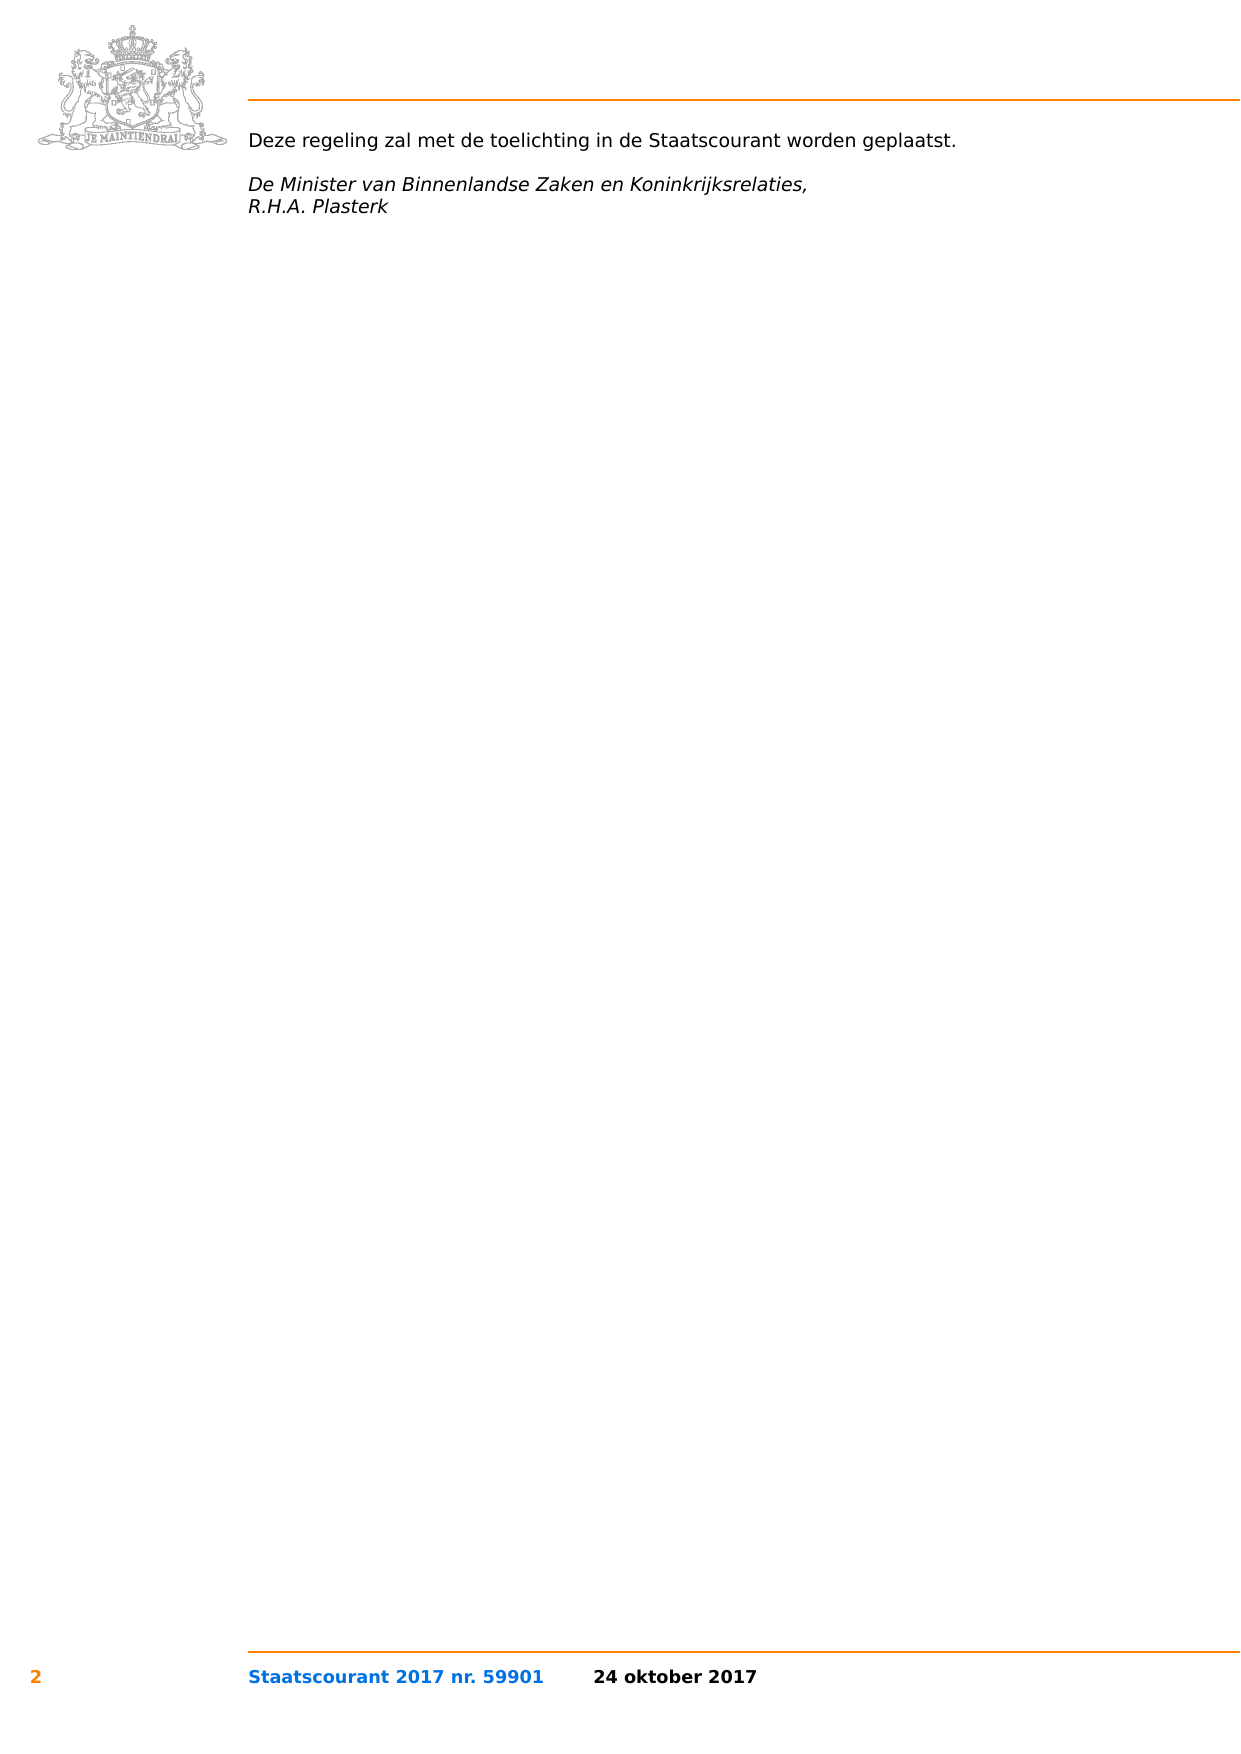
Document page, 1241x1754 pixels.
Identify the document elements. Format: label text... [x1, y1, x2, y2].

picture [38, 25, 227, 150]
text De Minister van Binnenlandse Zaken en Koninkrijksrelaties, R.H.A. Plasterk [248, 174, 1163, 218]
text Deze regeling zal met de toelichting in de Staatscourant worden geplaatst. [248, 130, 1163, 152]
